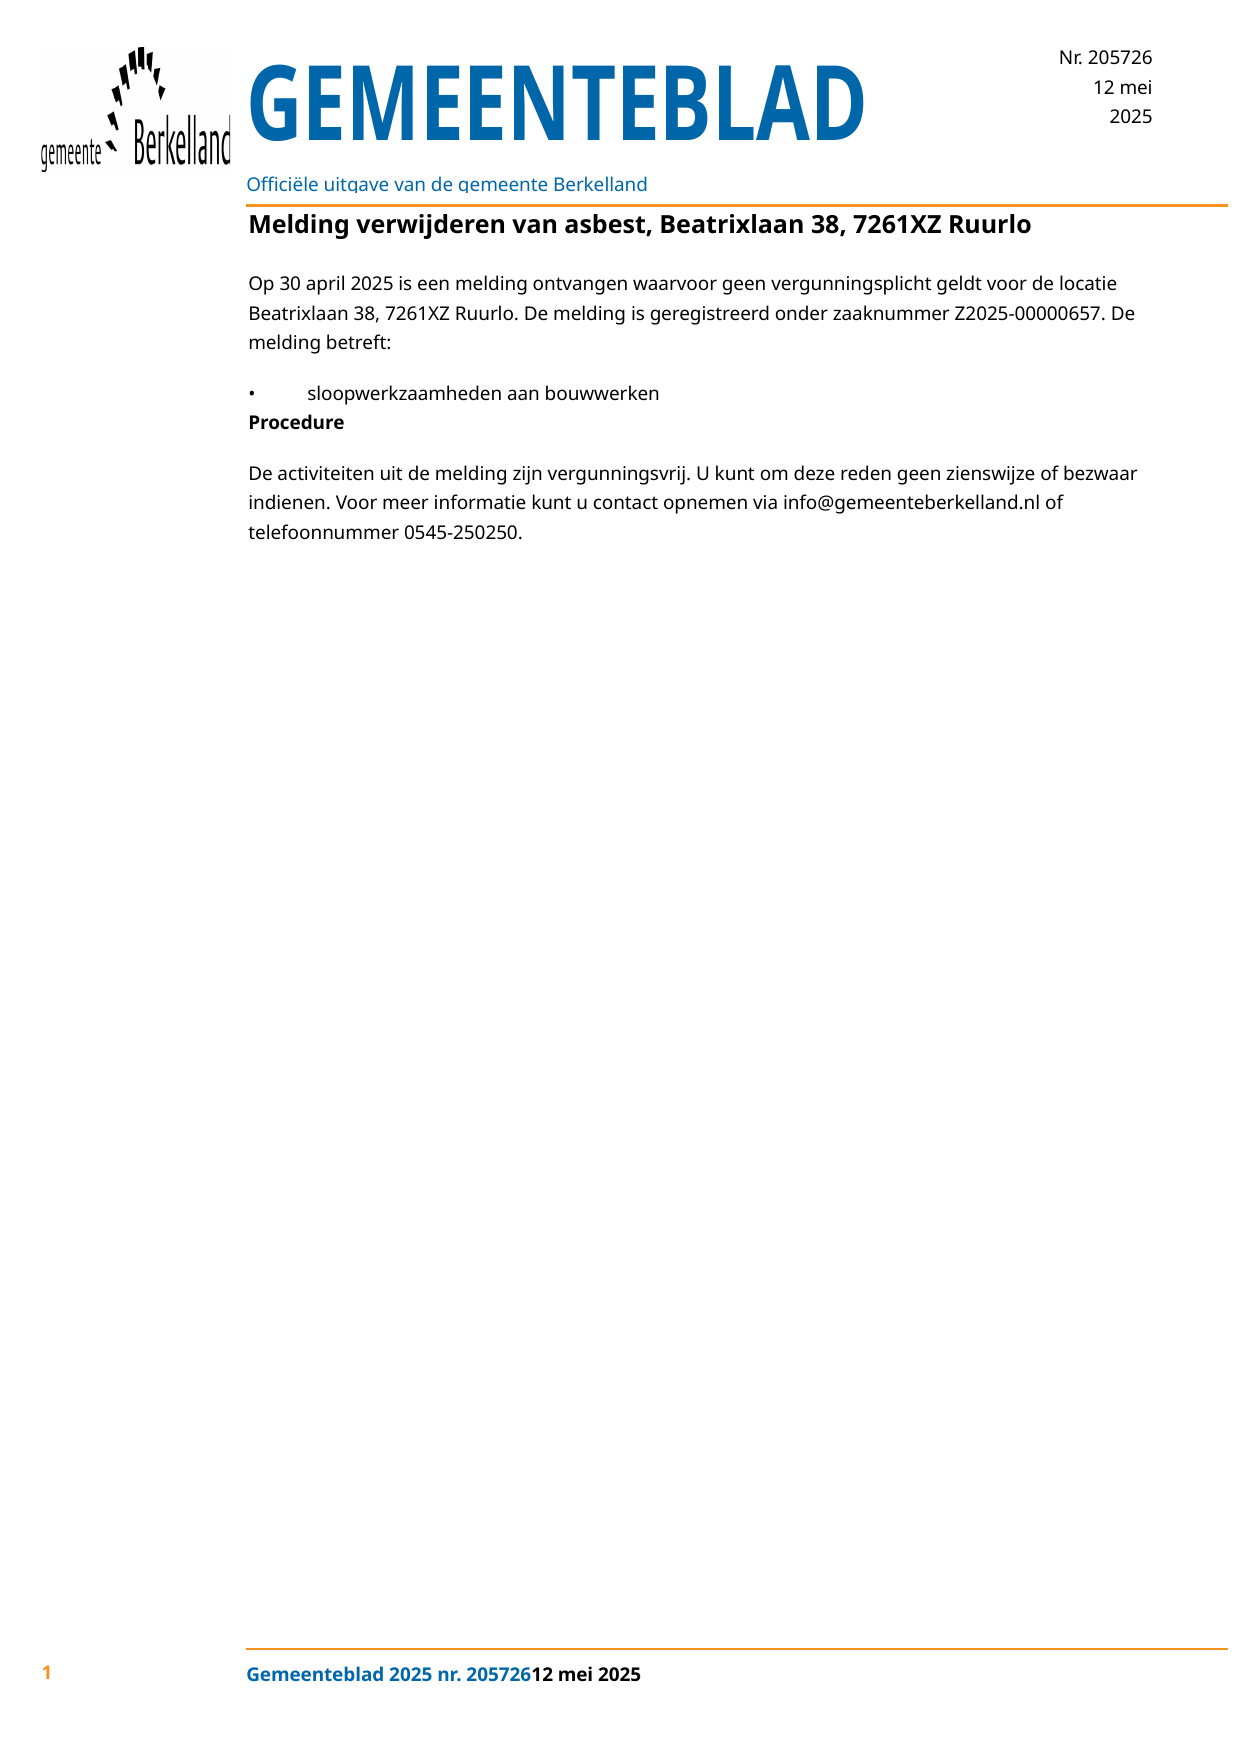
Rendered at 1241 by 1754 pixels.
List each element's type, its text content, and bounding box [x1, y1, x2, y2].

picture [41, 47, 231, 172]
text Op 30 april 2025 is een melding ontvangen waarvoor geen vergunningsplicht geldt voor de locatie Beatrixlaan 38, 7261XZ Ruurlo. De melding is geregistreerd onder zaaknummer Z2025-00000657. De melding betreft: [248, 270, 1152, 355]
text Melding verwijderen van asbest, Beatrixlaan 38, 7261XZ Ruurlo [248, 207, 1152, 241]
list sloopwerkzaamheden aan bouwwerken [248, 380, 1152, 406]
text Procedure [248, 409, 1152, 435]
text De activiteiten uit de melding zijn vergunningsvrij. U kunt om deze reden geen zienswijze of bezwaar indienen. Voor meer informatie kunt u contact opnemen via info@gemeenteberkelland.nl of telefoonnummer 0545-250250. [248, 460, 1152, 545]
